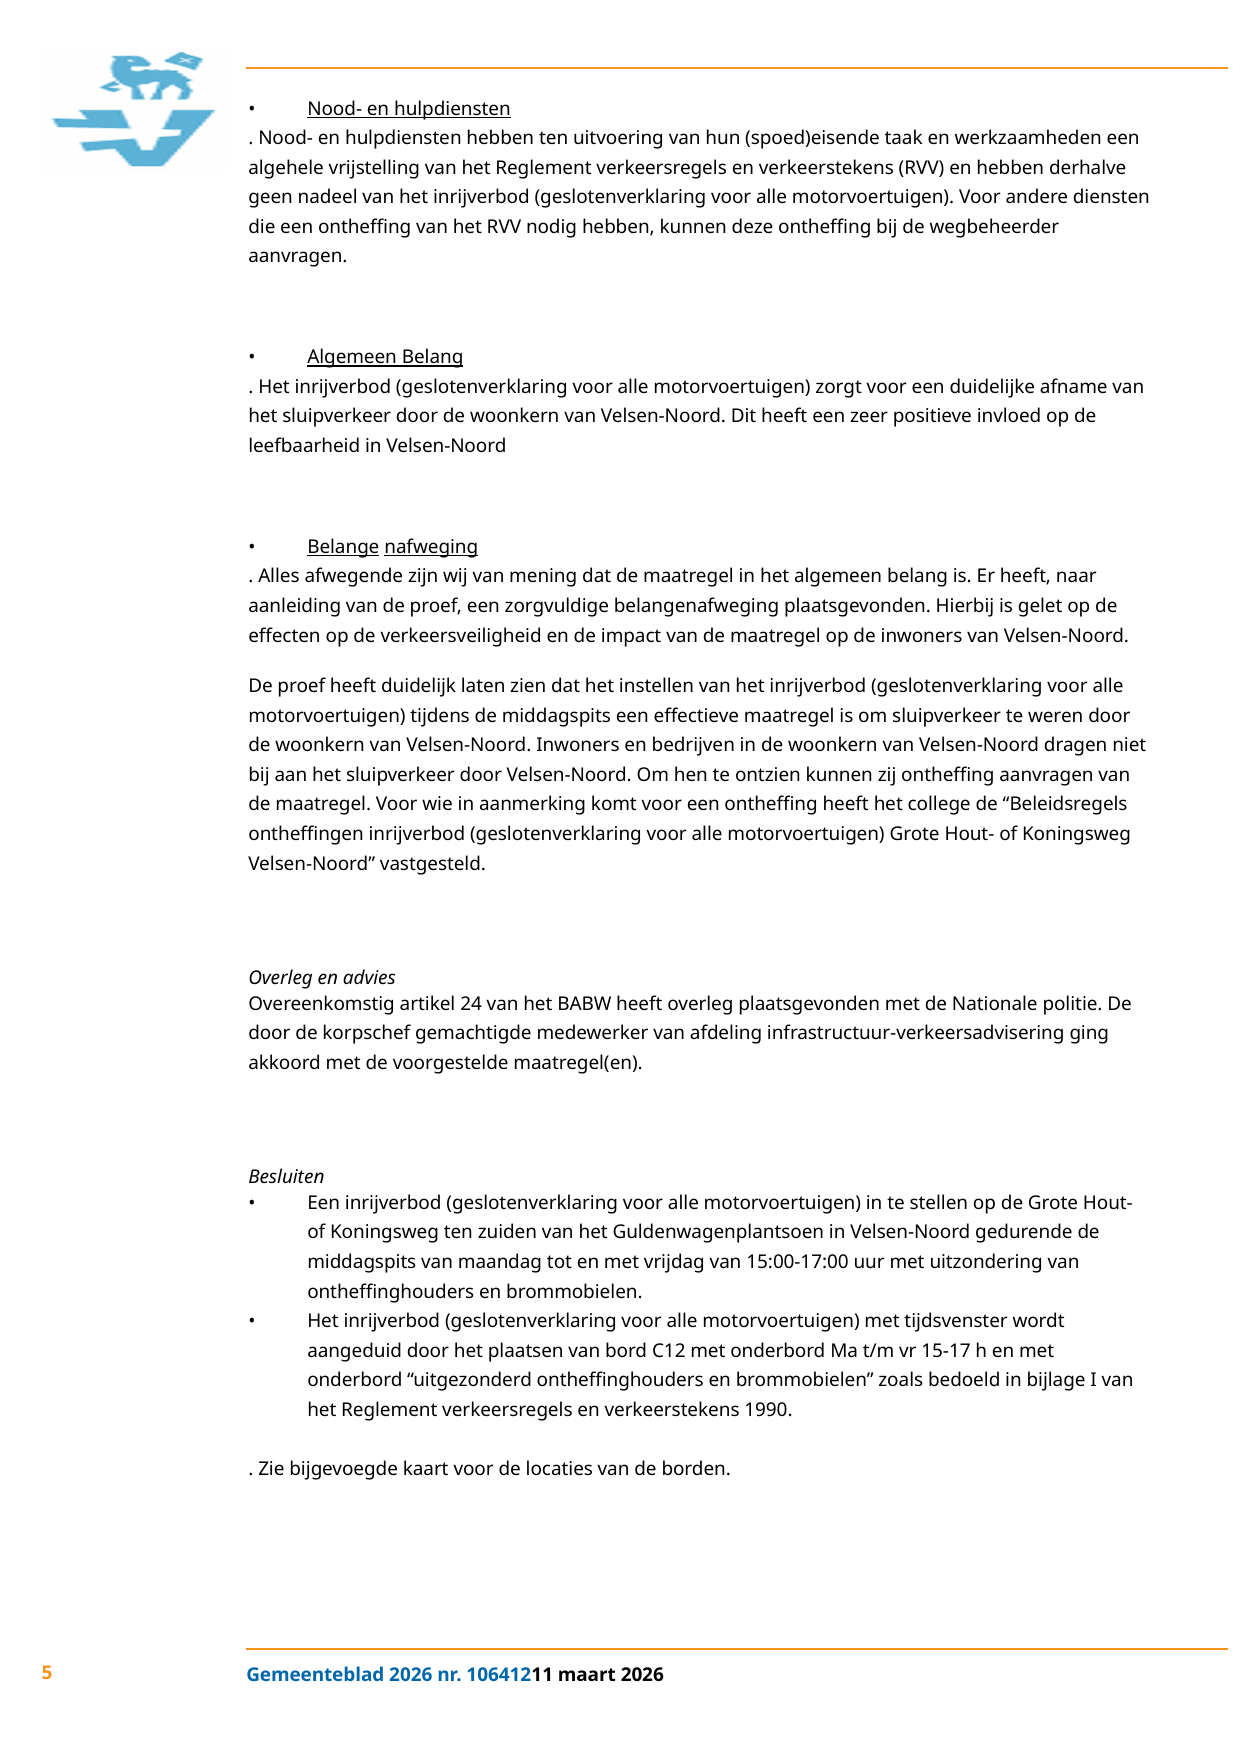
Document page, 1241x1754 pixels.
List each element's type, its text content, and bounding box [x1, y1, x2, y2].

text De proef heeft duidelijk laten zien dat het instellen van het inrijverbod (geslotenverklaring voor alle motorvoertuigen) tijdens de middagspits een effectieve maatregel is om sluipverkeer te weren door de woonkern van Velsen-Noord. Inwoners en bedrijven in de woonkern van Velsen-Noord dragen niet bij aan het sluipverkeer door Velsen-Noord. Om hen te ontzien kunnen zij ontheffing aanvragen van de maatregel. Voor wie in aanmerking komt voor een ontheffing heeft het college de “Beleidsregels ontheffingen inrijverbod (geslotenverklaring voor alle motorvoertuigen) Grote Hout- of Koningsweg Velsen-Noord” vastgesteld. [248, 672, 1152, 876]
list Een inrijverbod (geslotenverklaring voor alle motorvoertuigen) in te stellen op de Grote Hout- of Koningsweg ten zuiden van het Guldenwagenplantsoen in Velsen-Noord gedurende de middagspits van maandag tot en met vrijdag van 15:00-17:00 uur met uitzondering van ontheffinghouders en brommobielen. [248, 1189, 1152, 1304]
list Het inrijverbod (geslotenverklaring voor alle motorvoertuigen) met tijdsvenster wordt aangeduid door het plaatsen van bord C12 met onderbord Ma t/m vr 15-17 h en met onderbord “uitgezonderd ontheffinghouders en brommobielen” zoals bedoeld in bijlage I van het Reglement verkeersregels en verkeerstekens 1990. [248, 1307, 1152, 1422]
list Algemeen Belang [248, 343, 1152, 369]
text . Alles afwegende zijn wij van mening dat de maatregel in het algemeen belang is. Er heeft, naar aanleiding van de proef, een zorgvuldige belangenafweging plaatsgevonden. Hierbij is gelet op de effecten op de verkeersveiligheid en de impact van de maatregel op de inwoners van Velsen-Noord. [248, 563, 1152, 648]
picture [41, 47, 231, 172]
text Overeenkomstig artikel 24 van het BABW heeft overleg plaatsgevonden met de Nationale politie. De door de korpschef gemachtigde medewerker van afdeling infrastructuur-verkeersadvisering ging akkoord met de voorgestelde maatregel(en). [248, 990, 1152, 1075]
text . Nood- en hulpdiensten hebben ten uitvoering van hun (spoed)eisende taak en werkzaamheden een algehele vrijstelling van het Reglement verkeersregels en verkeerstekens (RVV) en hebben derhalve geen nadeel van het inrijverbod (geslotenverklaring voor alle motorvoertuigen). Voor andere diensten die een ontheffing van het RVV nodig hebben, kunnen deze ontheffing bij de wegbeheerder aanvragen. [248, 124, 1152, 268]
list Belange nafweging [248, 533, 1152, 559]
text Besluiten [248, 1163, 1152, 1189]
list Nood- en hulpdiensten [248, 95, 1152, 121]
text Overleg en advies [248, 964, 1152, 990]
text . Zie bijgevoegde kaart voor de locaties van de borden. [248, 1455, 1152, 1481]
text . Het inrijverbod (geslotenverklaring voor alle motorvoertuigen) zorgt voor een duidelijke afname van het sluipverkeer door de woonkern van Velsen-Noord. Dit heeft een zeer positieve invloed op de leefbaarheid in Velsen-Noord [248, 373, 1152, 458]
